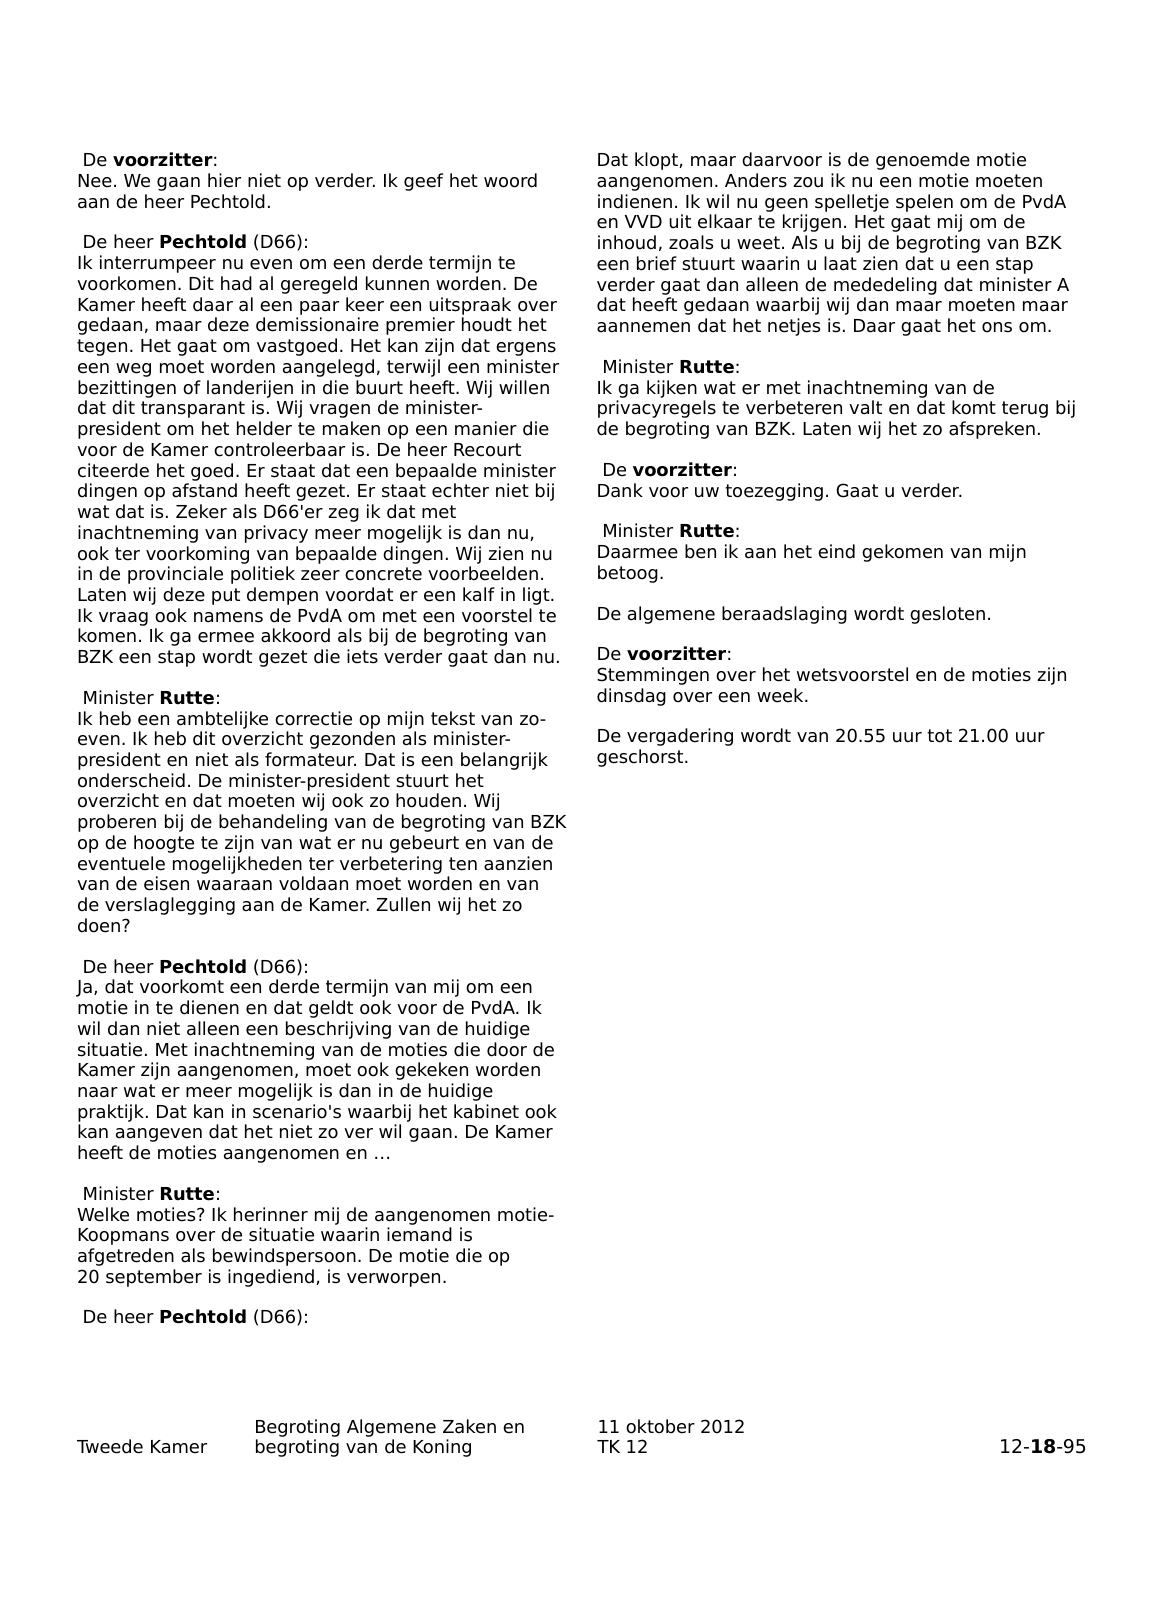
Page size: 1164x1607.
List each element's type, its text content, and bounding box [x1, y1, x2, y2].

text Ik heb een ambtelijke correctie op mijn tekst van zo-even. Ik heb dit overzicht gezonden als minister-president en niet als formateur. Dat is een belangrijk onderscheid. De minister-president stuurt het overzicht en dat moeten wij ook zo houden. Wij proberen bij de behandeling van de begroting van BZK op de hoogte te zijn van wat er nu gebeurt en van de eventuele mogelijkheden ter verbetering ten aanzien van de eisen waaraan voldaan moet worden en van de verslaglegging aan de Kamer. Zullen wij het zo doen? [77, 708, 567, 936]
text De algemene beraadslaging wordt gesloten. [596, 603, 1087, 624]
text De voorzitter: [596, 460, 1087, 480]
text Dat klopt, maar daarvoor is de genoemde motie aangenomen. Anders zou ik nu een motie moeten indienen. Ik wil nu geen spelletje spelen om de PvdA en VVD uit elkaar te krijgen. Het gaat mij om de inhoud, zoals u weet. Als u bij de begroting van BZK een brief stuurt waarin u laat zien dat u een stap verder gaat dan alleen de mededeling dat minister A dat heeft gedaan waarbij wij dan maar moeten maar aannemen dat het netjes is. Daar gaat het ons om. [596, 150, 1087, 337]
text Nee. We gaan hier niet op verder. Ik geef het woord aan de heer Pechtold. [77, 171, 567, 212]
text Ik ga kijken wat er met inachtneming van de privacyregels te verbeteren valt en dat komt terug bij de begroting van BZK. Laten wij het zo afspreken. [596, 377, 1087, 440]
text De heer Pechtold (D66): [77, 232, 567, 253]
text Dank voor uw toezegging. Gaat u verder. [596, 480, 1087, 501]
text Ik interrumpeer nu even om een derde termijn te voorkomen. Dit had al geregeld kunnen worden. De Kamer heeft daar al een paar keer een uitspraak over gedaan, maar deze demissionaire premier houdt het tegen. Het gaat om vastgoed. Het kan zijn dat ergens een weg moet worden aangelegd, terwijl een minister bezittingen of landerijen in die buurt heeft. Wij willen dat dit transparant is. Wij vragen de minister-president om het helder te maken op een manier die voor de Kamer controleerbaar is. De heer Recourt citeerde het goed. Er staat dat een bepaalde minister dingen op afstand heeft gezet. Er staat echter niet bij wat dat is. Zeker als D66'er zeg ik dat met inachtneming van privacy meer mogelijk is dan nu, ook ter voorkoming van bepaalde dingen. Wij zien nu in de provinciale politiek zeer concrete voorbeelden. Laten wij deze put dempen voordat er een kalf in ligt. Ik vraag ook namens de PvdA om met een voorstel te komen. Ik ga ermee akkoord als bij de begroting van BZK een stap wordt gezet die iets verder gaat dan nu. [77, 253, 567, 668]
text De heer Pechtold (D66): [77, 956, 567, 977]
text Minister Rutte: [596, 521, 1087, 542]
text De voorzitter: [596, 644, 1087, 665]
text De heer Pechtold (D66): [77, 1307, 567, 1328]
text Minister Rutte: [77, 1184, 567, 1204]
text Stemmingen over het wetsvoorstel en de moties zijn dinsdag over een week. [596, 665, 1087, 706]
text Minister Rutte: [77, 688, 567, 708]
text De vergadering wordt van 20.55 uur tot 21.00 uur geschorst. [596, 726, 1087, 768]
text Welke moties? Ik herinner mij de aangenomen motie-Koopmans over de situatie waarin iemand is afgetreden als bewindspersoon. De motie die op 20 september is ingediend, is verworpen. [77, 1204, 567, 1287]
text Minister Rutte: [596, 357, 1087, 377]
text Daarmee ben ik aan het eind gekomen van mijn betoog. [596, 542, 1087, 583]
text Ja, dat voorkomt een derde termijn van mij om een motie in te dienen en dat geldt ook voor de PvdA. Ik wil dan niet alleen een beschrijving van de huidige situatie. Met inachtneming van de moties die door de Kamer zijn aangenomen, moet ook gekeken worden naar wat er meer mogelijk is dan in de huidige praktijk. Dat kan in scenario's waarbij het kabinet ook kan aangeven dat het niet zo ver wil gaan. De Kamer heeft de moties aangenomen en … [77, 977, 567, 1164]
text De voorzitter: [77, 150, 567, 171]
